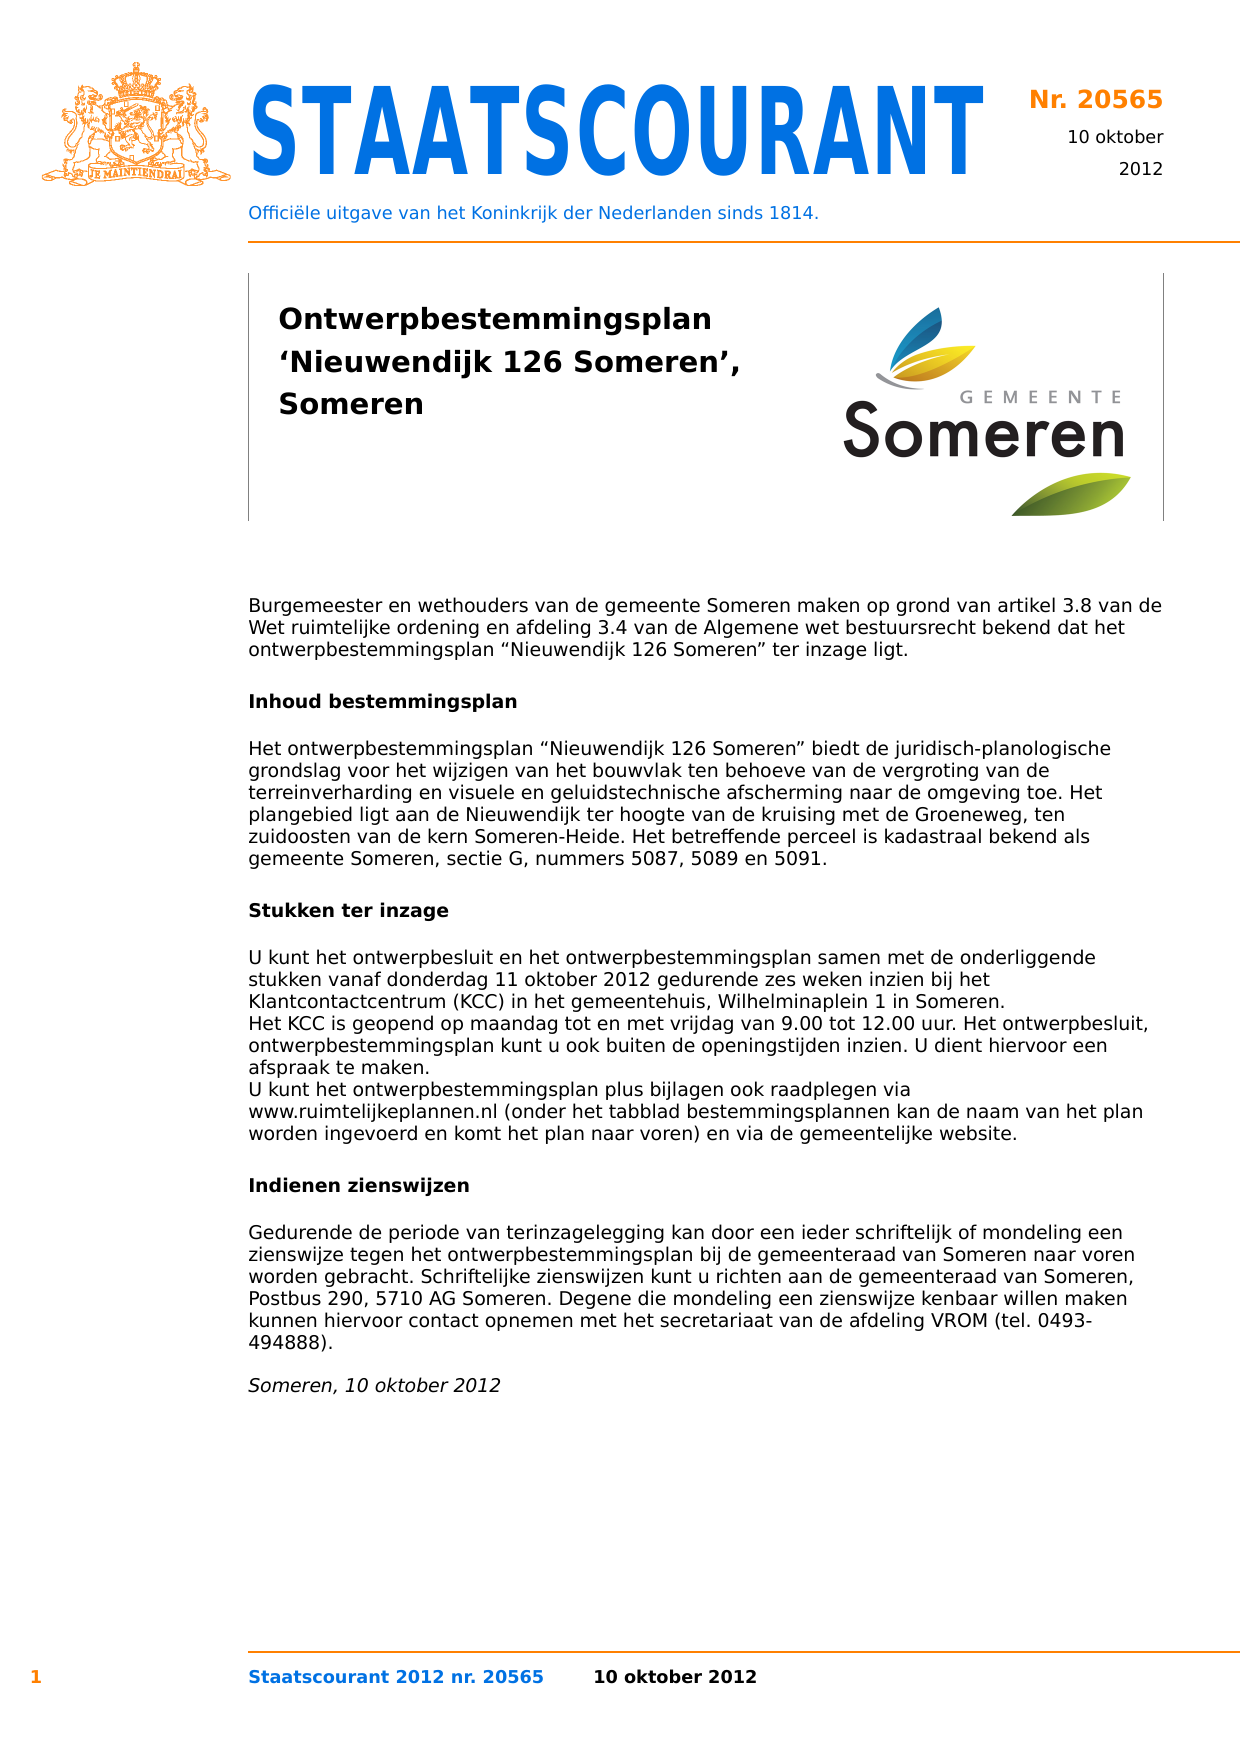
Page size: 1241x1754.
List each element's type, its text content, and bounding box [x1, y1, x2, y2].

text Het ontwerpbestemmingsplan “Nieuwendijk 126 Someren” biedt de juridisch-planologische grondslag voor het wijzigen van het bouwvlak ten behoeve van de vergroting van de terreinverharding en visuele en geluidstechnische afscherming naar de omgeving toe. Het plangebied ligt aan de Nieuwendijk ter hoogte van de kruising met de Groeneweg, ten zuidoosten van de kern Someren-Heide. Het betreffende perceel is kadastraal bekend als gemeente Someren, sectie G, nummers 5087, 5089 en 5091. [248, 738, 1163, 870]
text Het KCC is geopend op maandag tot en met vrijdag van 9.00 tot 12.00 uur. Het ontwerpbesluit, ontwerpbestemmingsplan kunt u ook buiten de openingstijden inzien. U dient hiervoor een afspraak te maken. [248, 1013, 1163, 1079]
text Burgemeester en wethouders van de gemeente Someren maken op grond van artikel 3.8 van de Wet ruimtelijke ordening en afdeling 3.4 van de Algemene wet bestuursrecht bekend dat het ontwerpbestemmingsplan “Nieuwendijk 126 Someren” ter inzage ligt. [248, 595, 1163, 661]
table_cell Officiële uitgave van het Koninkrijk der Nederlanden sinds 1814. [248, 203, 1240, 241]
subtitle Inhoud bestemmingsplan [248, 691, 1163, 713]
subtitle Ontwerpbestemmingsplan ‘Nieuwendijk 126 Someren’, Someren [249, 273, 1163, 521]
picture [41, 62, 231, 186]
table_cell 2012 [998, 153, 1240, 203]
text U kunt het ontwerpbesluit en het ontwerpbestemmingsplan samen met de onderliggende stukken vanaf donderdag 11 oktober 2012 gedurende zes weken inzien bij het Klantcontactcentrum (KCC) in het gemeentehuis, Wilhelminaplein 1 in Someren. [248, 947, 1163, 1013]
table_header STAATSCOURANT [248, 62, 998, 203]
text U kunt het ontwerpbestemmingsplan plus bijlagen ook raadplegen via www.ruimtelijkeplannen.nl (onder het tabblad bestemmingsplannen kan de naam van het plan worden ingevoerd en komt het plan naar voren) en via de gemeentelijke website. [248, 1079, 1163, 1145]
text Gedurende de periode van terinzagelegging kan door een ieder schriftelijk of mondeling een zienswijze tegen het ontwerpbestemmingsplan bij de gemeenteraad van Someren naar voren worden gebracht. Schriftelijke zienswijzen kunt u richten aan de gemeenteraad van Someren, Postbus 290, 5710 AG Someren. Degene die mondeling een zienswijze kenbaar willen maken kunnen hiervoor contact opnemen met het secretariaat van de afdeling VROM (tel. 0493-494888). [248, 1222, 1163, 1353]
table_cell 10 oktober [998, 121, 1240, 153]
subtitle Stukken ter inzage [248, 900, 1163, 922]
table_header Nr. 20565 [998, 62, 1240, 121]
text Someren, 10 oktober 2012 [248, 1375, 1163, 1397]
subtitle Indienen zienswijzen [248, 1175, 1163, 1197]
table_header [25, 62, 248, 241]
picture [838, 302, 1134, 521]
